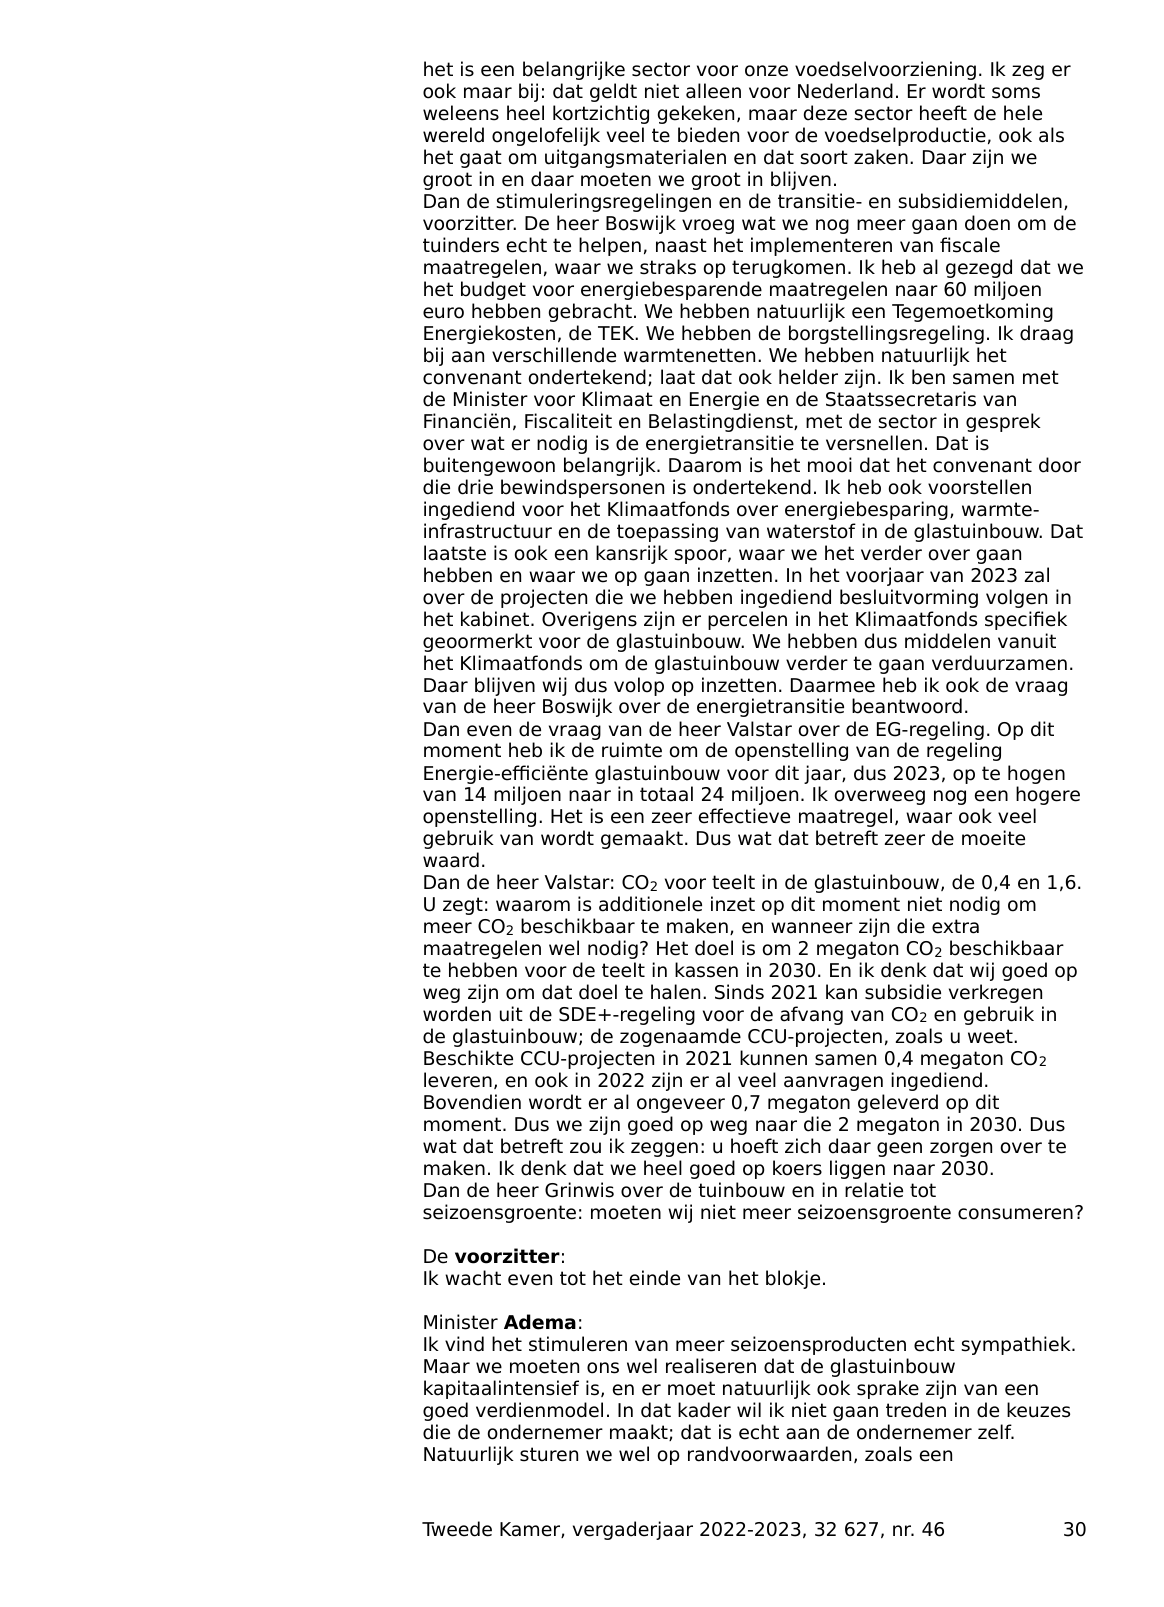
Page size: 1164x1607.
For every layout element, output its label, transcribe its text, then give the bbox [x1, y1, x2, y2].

text Ik wacht even tot het einde van het blokje. [422, 1268, 1087, 1290]
text het is een belangrijke sector voor onze voedselvoorziening. Ik zeg er ook maar bij: dat geldt niet alleen voor Nederland. Er wordt soms weleens heel kortzichtig gekeken, maar deze sector heeft de hele wereld ongelofelijk veel te bieden voor de voedselproductie, ook als het gaat om uitgangsmaterialen en dat soort zaken. Daar zijn we groot in en daar moeten we groot in blijven. [422, 59, 1087, 191]
text Minister Adema: [422, 1312, 1087, 1334]
text Ik vind het stimuleren van meer seizoensproducten echt sympathiek. Maar we moeten ons wel realiseren dat de glastuinbouw kapitaalintensief is, en er moet natuurlijk ook sprake zijn van een goed verdienmodel. In dat kader wil ik niet gaan treden in de keuzes die de ondernemer maakt; dat is echt aan de ondernemer zelf. Natuurlijk sturen we wel op randvoorwaarden, zoals een [422, 1334, 1087, 1466]
text Dan de heer Valstar: CO2 voor teelt in de glastuinbouw, de 0,4 en 1,6. U zegt: waarom is additionele inzet op dit moment niet nodig om meer CO2 beschikbaar te maken, en wanneer zijn die extra maatregelen wel nodig? Het doel is om 2 megaton CO2 beschikbaar te hebben voor de teelt in kassen in 2030. En ik denk dat wij goed op weg zijn om dat doel te halen. Sinds 2021 kan subsidie verkregen worden uit de SDE+-regeling voor de afvang van CO2 en gebruik in de glastuinbouw; de zogenaamde CCU-projecten, zoals u weet. Beschikte CCU-projecten in 2021 kunnen samen 0,4 megaton CO2 leveren, en ook in 2022 zijn er al veel aanvragen ingediend. Bovendien wordt er al ongeveer 0,7 megaton geleverd op dit moment. Dus we zijn goed op weg naar die 2 megaton in 2030. Dus wat dat betreft zou ik zeggen: u hoeft zich daar geen zorgen over te maken. Ik denk dat we heel goed op koers liggen naar 2030. [422, 872, 1087, 1180]
text Dan de heer Grinwis over de tuinbouw en in relatie tot seizoensgroente: moeten wij niet meer seizoensgroente consumeren? [422, 1180, 1087, 1224]
text Dan de stimuleringsregelingen en de transitie- en subsidiemiddelen, voorzitter. De heer Boswijk vroeg wat we nog meer gaan doen om de tuinders echt te helpen, naast het implementeren van fiscale maatregelen, waar we straks op terugkomen. Ik heb al gezegd dat we het budget voor energiebesparende maatregelen naar 60 miljoen euro hebben gebracht. We hebben natuurlijk een Tegemoetkoming Energiekosten, de TEK. We hebben de borgstellingsregeling. Ik draag bij aan verschillende warmtenetten. We hebben natuurlijk het convenant ondertekend; laat dat ook helder zijn. Ik ben samen met de Minister voor Klimaat en Energie en de Staatssecretaris van Financiën, Fiscaliteit en Belastingdienst, met de sector in gesprek over wat er nodig is de energietransitie te versnellen. Dat is buitengewoon belangrijk. Daarom is het mooi dat het convenant door die drie bewindspersonen is ondertekend. Ik heb ook voorstellen ingediend voor het Klimaatfonds over energiebesparing, warmte-infrastructuur en de toepassing van waterstof in de glastuinbouw. Dat laatste is ook een kansrijk spoor, waar we het verder over gaan hebben en waar we op gaan inzetten. In het voorjaar van 2023 zal over de projecten die we hebben ingediend besluitvorming volgen in het kabinet. Overigens zijn er percelen in het Klimaatfonds specifiek geoormerkt voor de glastuinbouw. We hebben dus middelen vanuit het Klimaatfonds om de glastuinbouw verder te gaan verduurzamen. Daar blijven wij dus volop op inzetten. Daarmee heb ik ook de vraag van de heer Boswijk over de energietransitie beantwoord. [422, 191, 1087, 718]
text Dan even de vraag van de heer Valstar over de EG-regeling. Op dit moment heb ik de ruimte om de openstelling van de regeling Energie-efficiënte glastuinbouw voor dit jaar, dus 2023, op te hogen van 14 miljoen naar in totaal 24 miljoen. Ik overweeg nog een hogere openstelling. Het is een zeer effectieve maatregel, waar ook veel gebruik van wordt gemaakt. Dus wat dat betreft zeer de moeite waard. [422, 718, 1087, 872]
text De voorzitter: [422, 1246, 1087, 1268]
